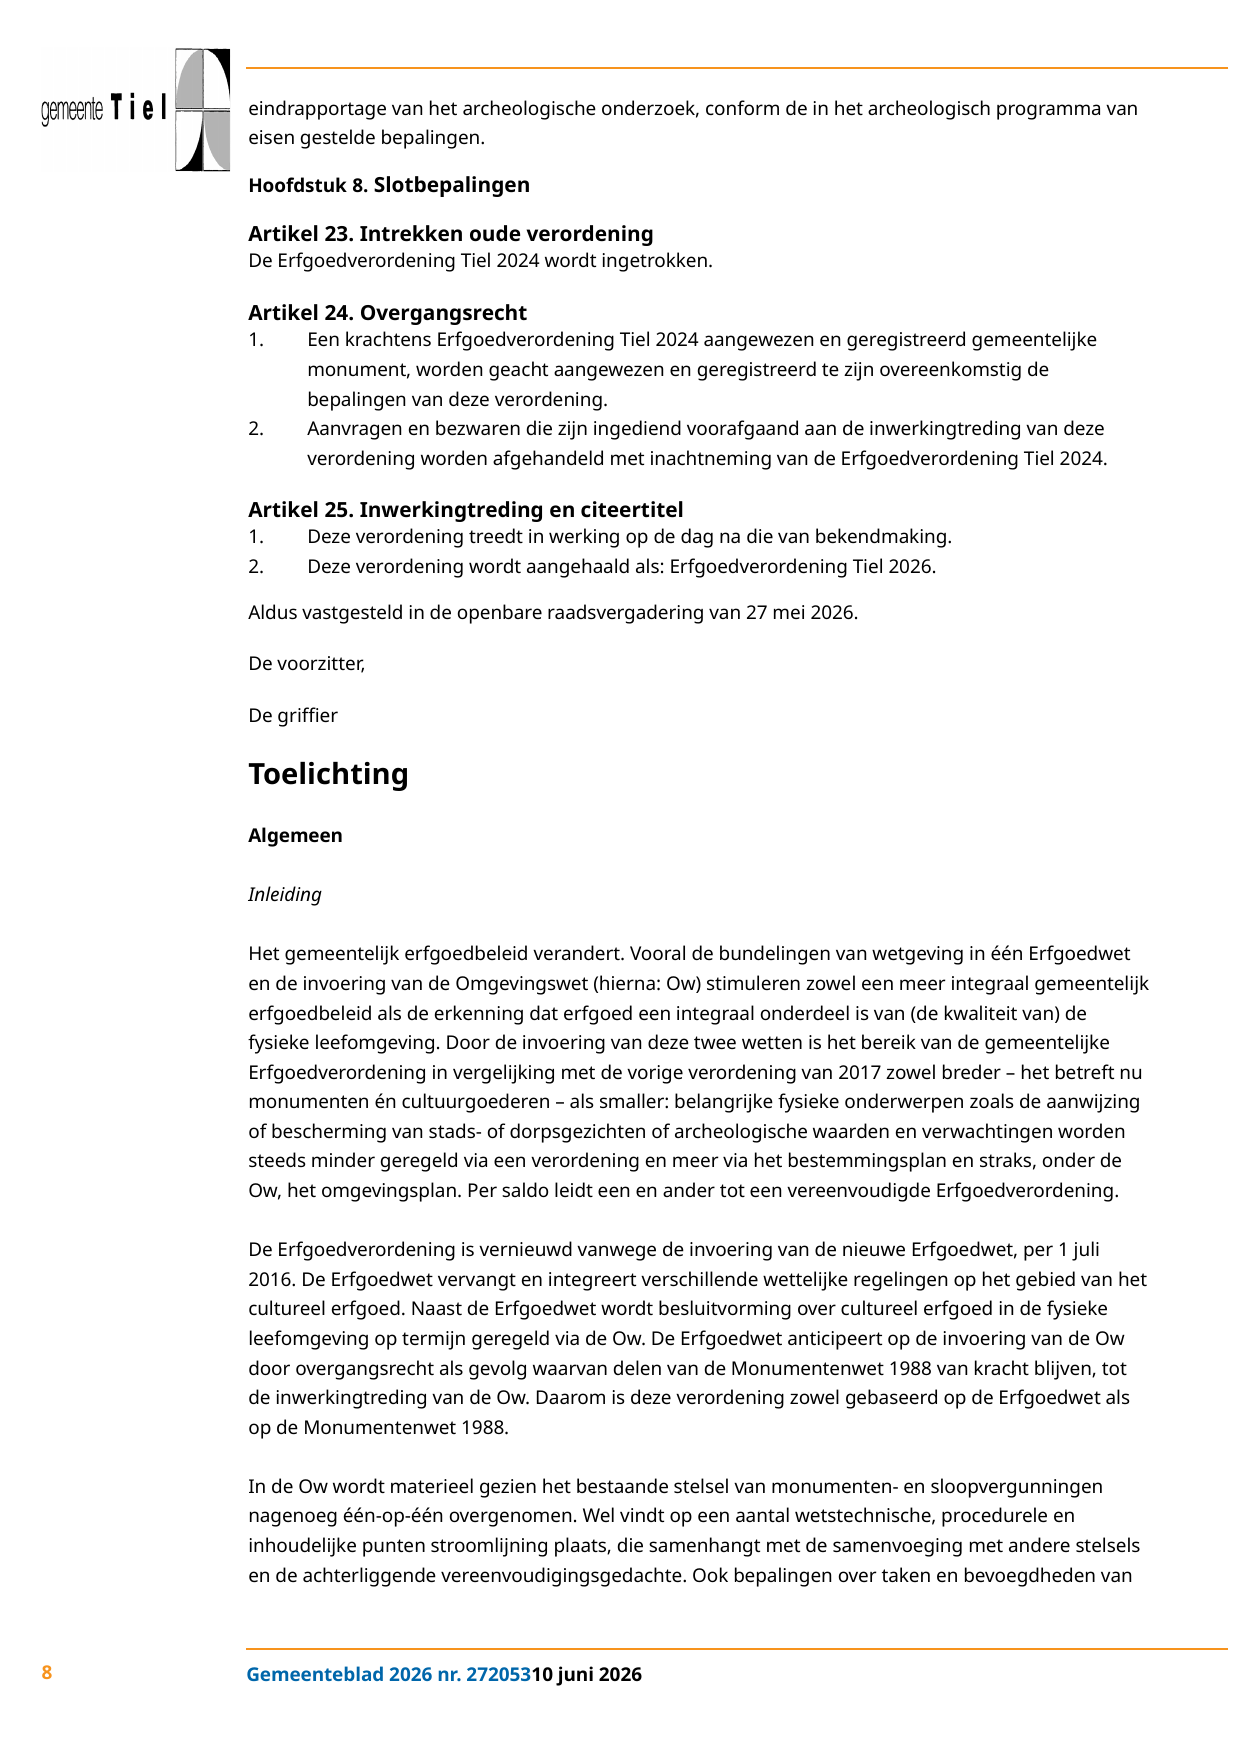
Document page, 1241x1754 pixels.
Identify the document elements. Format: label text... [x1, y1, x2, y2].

text Artikel 23. Intrekken oude verordening [248, 219, 1152, 248]
text Hoofdstuk 8. Slotbepalingen [248, 170, 1152, 198]
text Algemeen [248, 822, 1152, 848]
list Deze verordening wordt aangehaald als: Erfgoedverordening Tiel 2026. [248, 553, 1152, 579]
text Inleiding [248, 881, 1152, 907]
text eindrapportage van het archeologische onderzoek, conform de in het archeologisch programma van eisen gestelde bepalingen. [248, 95, 1152, 150]
text De Erfgoedverordening is vernieuwd vanwege de invoering van de nieuwe Erfgoedwet, per 1 juli 2016. De Erfgoedwet vervangt en integreert verschillende wettelijke regelingen op het gebied van het cultureel erfgoed. Naast de Erfgoedwet wordt besluitvorming over cultureel erfgoed in de fysieke leefomgeving op termijn geregeld via de Ow. De Erfgoedwet anticipeert op de invoering van de Ow door overgangsrecht als gevolg waarvan delen van de Monumentenwet 1988 van kracht blijven, tot de inwerkingtreding van de Ow. Daarom is deze verordening zowel gebaseerd op de Erfgoedwet als op de Monumentenwet 1988. [248, 1236, 1152, 1439]
text In de Ow wordt materieel gezien het bestaande stelsel van monumenten- en sloopvergunningen nagenoeg één-op-één overgenomen. Wel vindt op een aantal wetstechnische, procedurele en inhoudelijke punten stroomlijning plaats, die samenhangt met de samenvoeging met andere stelsels en de achterliggende vereenvoudigingsgedachte. Ook bepalingen over taken en bevoegdheden van [248, 1473, 1152, 1587]
text Artikel 25. Inwerkingtreding en citeertitel [248, 495, 1152, 524]
text Het gemeentelijk erfgoedbeleid verandert. Vooral de bundelingen van wetgeving in één Erfgoedwet en de invoering van de Omgevingswet (hierna: Ow) stimuleren zowel een meer integraal gemeentelijk erfgoedbeleid als de erkenning dat erfgoed een integraal onderdeel is van (de kwaliteit van) de fysieke leefomgeving. Door de invoering van deze twee wetten is het bereik van de gemeentelijke Erfgoedverordening in vergelijking met de vorige verordening van 2017 zowel breder – het betreft nu monumenten én cultuurgoederen – als smaller: belangrijke fysieke onderwerpen zoals de aanwijzing of bescherming van stads- of dorpsgezichten of archeologische waarden en verwachtingen worden steeds minder geregeld via een verordening en meer via het bestemmingsplan en straks, onder de Ow, het omgevingsplan. Per saldo leidt een en ander tot een vereenvoudigde Erfgoedverordening. [248, 941, 1152, 1203]
text De Erfgoedverordening Tiel 2024 wordt ingetrokken. [248, 248, 1152, 273]
text De voorzitter, [248, 650, 1152, 676]
text De griffier [248, 702, 1152, 728]
picture [41, 47, 231, 172]
text Aldus vastgesteld in de openbare raadsvergadering van 27 mei 2026. [248, 599, 1152, 625]
text Artikel 24. Overgangsrecht [248, 298, 1152, 327]
text Toelichting [248, 753, 1152, 793]
list Een krachtens Erfgoedverordening Tiel 2024 aangewezen en geregistreerd gemeentelijke monument, worden geacht aangewezen en geregistreerd te zijn overeenkomstig de bepalingen van deze verordening. [248, 327, 1152, 411]
list Deze verordening treedt in werking op de dag na die van bekendmaking. [248, 524, 1152, 549]
list Aanvragen en bezwaren die zijn ingediend voorafgaand aan de inwerkingtreding van deze verordening worden afgehandeld met inachtneming van de Erfgoedverordening Tiel 2024. [248, 415, 1152, 471]
